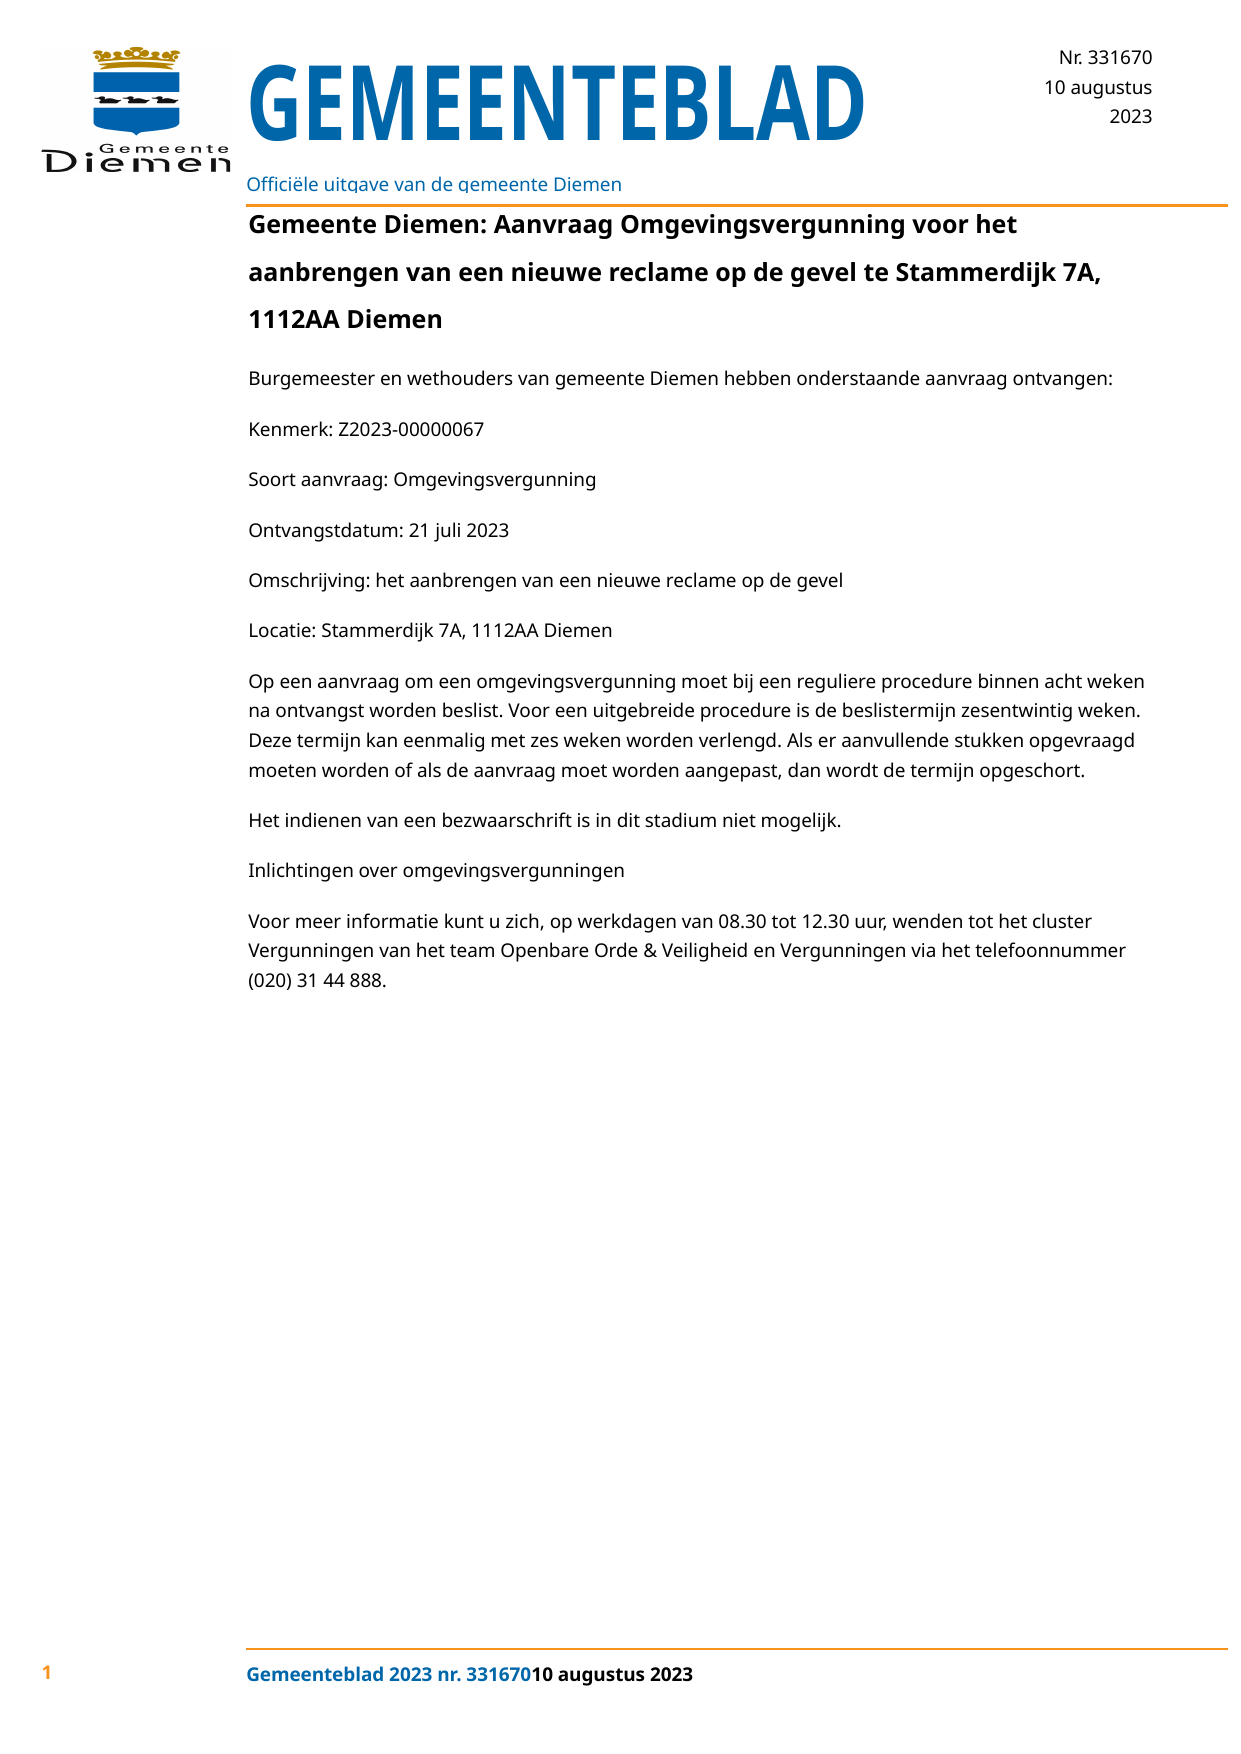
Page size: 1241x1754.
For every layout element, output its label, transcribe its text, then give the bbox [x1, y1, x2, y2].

text Voor meer informatie kunt u zich, op werkdagen van 08.30 tot 12.30 uur, wenden tot het cluster Vergunningen van het team Openbare Orde & Veiligheid en Vergunningen via het telefoonnummer (020) 31 44 888. [248, 908, 1152, 993]
text Locatie: Stammerdijk 7A, 1112AA Diemen [248, 618, 1152, 643]
text Kenmerk: Z2023-00000067 [248, 416, 1152, 442]
text Burgemeester en wethouders van gemeente Diemen hebben onderstaande aanvraag ontvangen: [248, 366, 1152, 391]
text Soort aanvraag: Omgevingsvergunning [248, 466, 1152, 492]
text Op een aanvraag om een omgevingsvergunning moet bij een reguliere procedure binnen acht weken na ontvangst worden beslist. Voor een uitgebreide procedure is de beslistermijn zesentwintig weken. Deze termijn kan eenmalig met zes weken worden verlengd. Als er aanvullende stukken opgevraagd moeten worden of als de aanvraag moet worden aangepast, dan wordt de termijn opgeschort. [248, 668, 1152, 782]
text Omschrijving: het aanbrengen van een nieuwe reclame op de gevel [248, 567, 1152, 593]
text Het indienen van een bezwaarschrift is in dit stadium niet mogelijk. [248, 807, 1152, 833]
picture [41, 47, 231, 172]
text Ontvangstdatum: 21 juli 2023 [248, 517, 1152, 542]
text Gemeente Diemen: Aanvraag Omgevingsvergunning voor het aanbrengen van een nieuwe reclame op de gevel te Stammerdijk 7A, 1112AA Diemen [248, 207, 1152, 336]
text Inlichtingen over omgevingsvergunningen [248, 858, 1152, 883]
